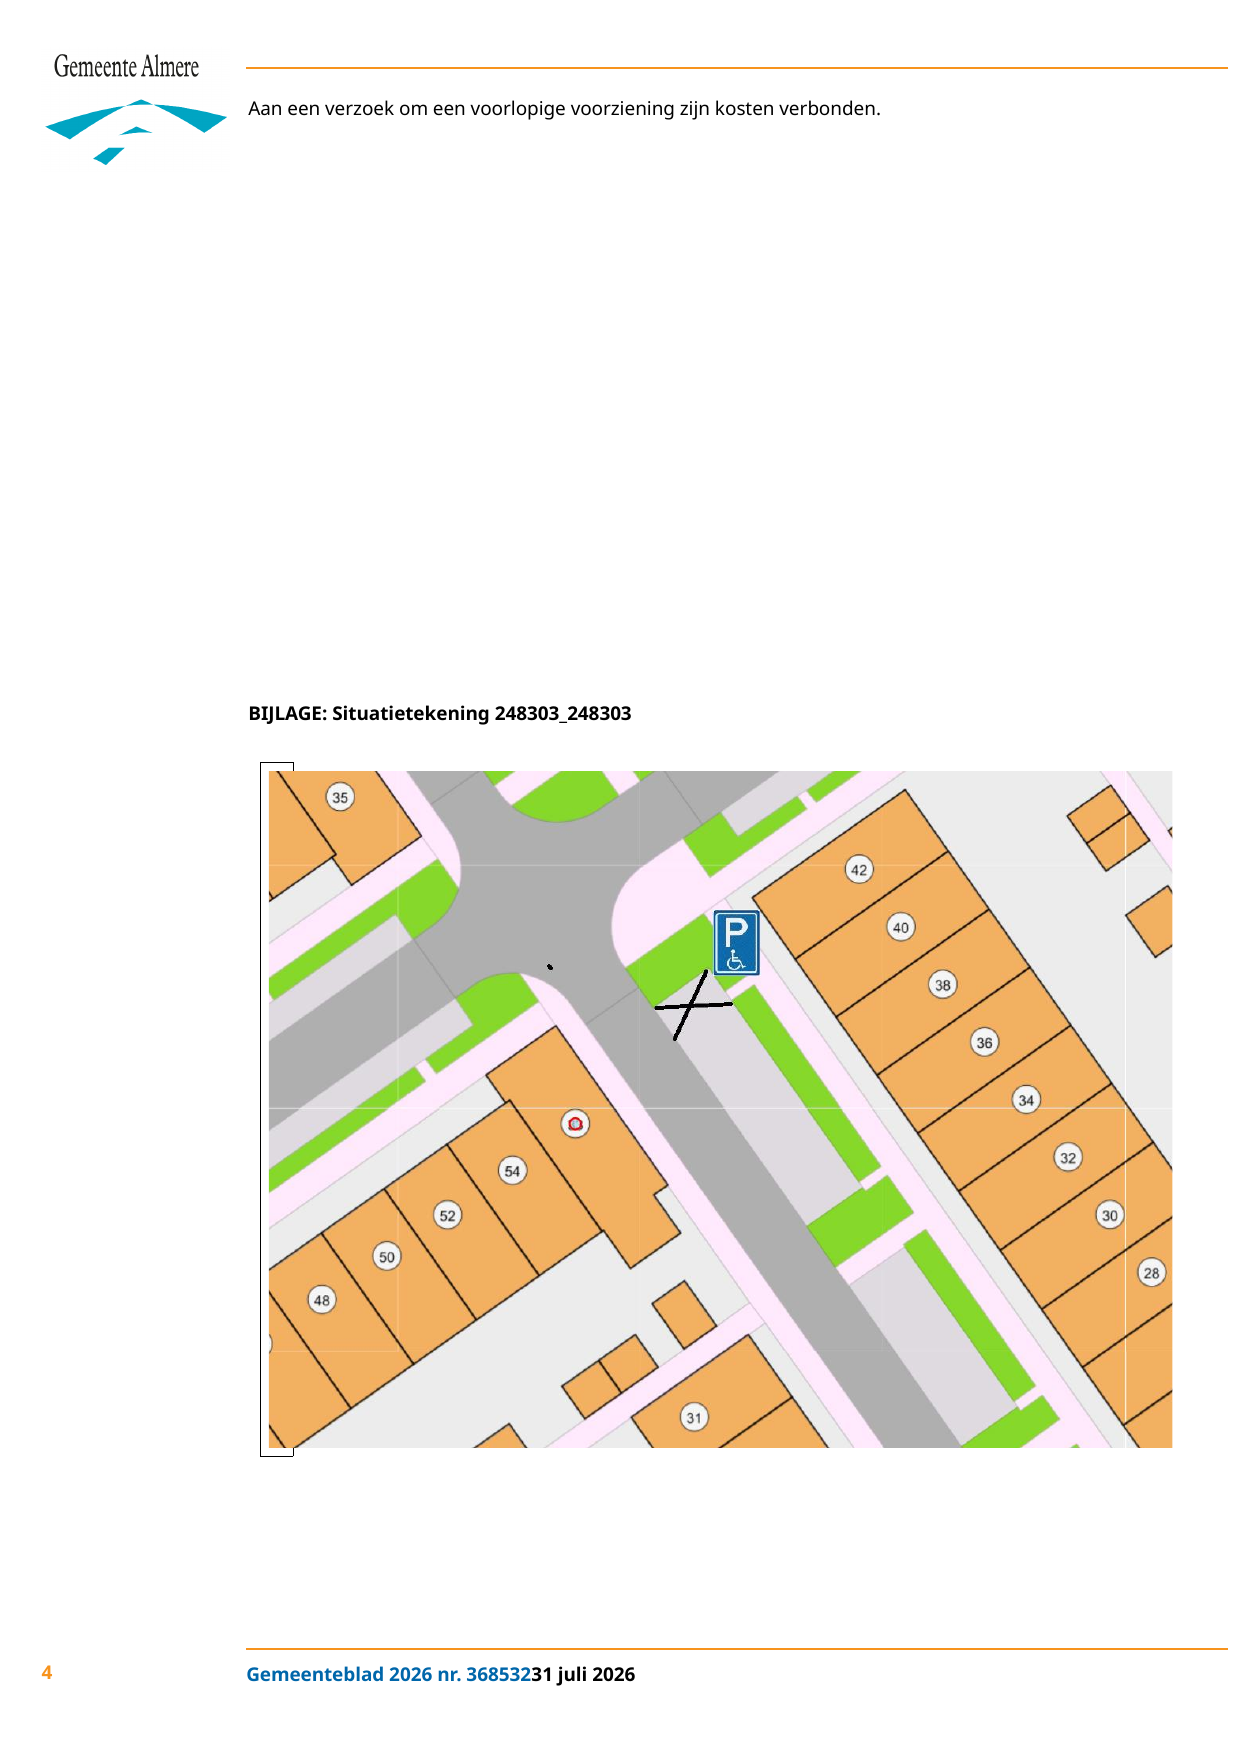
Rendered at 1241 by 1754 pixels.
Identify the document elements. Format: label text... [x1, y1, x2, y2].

picture [41, 47, 231, 172]
text Aan een verzoek om een voorlopige voorziening zijn kosten verbonden. [248, 95, 1152, 121]
text BIJLAGE: Situatietekening 248303_248303 [248, 700, 1152, 726]
picture [268, 771, 1173, 1448]
